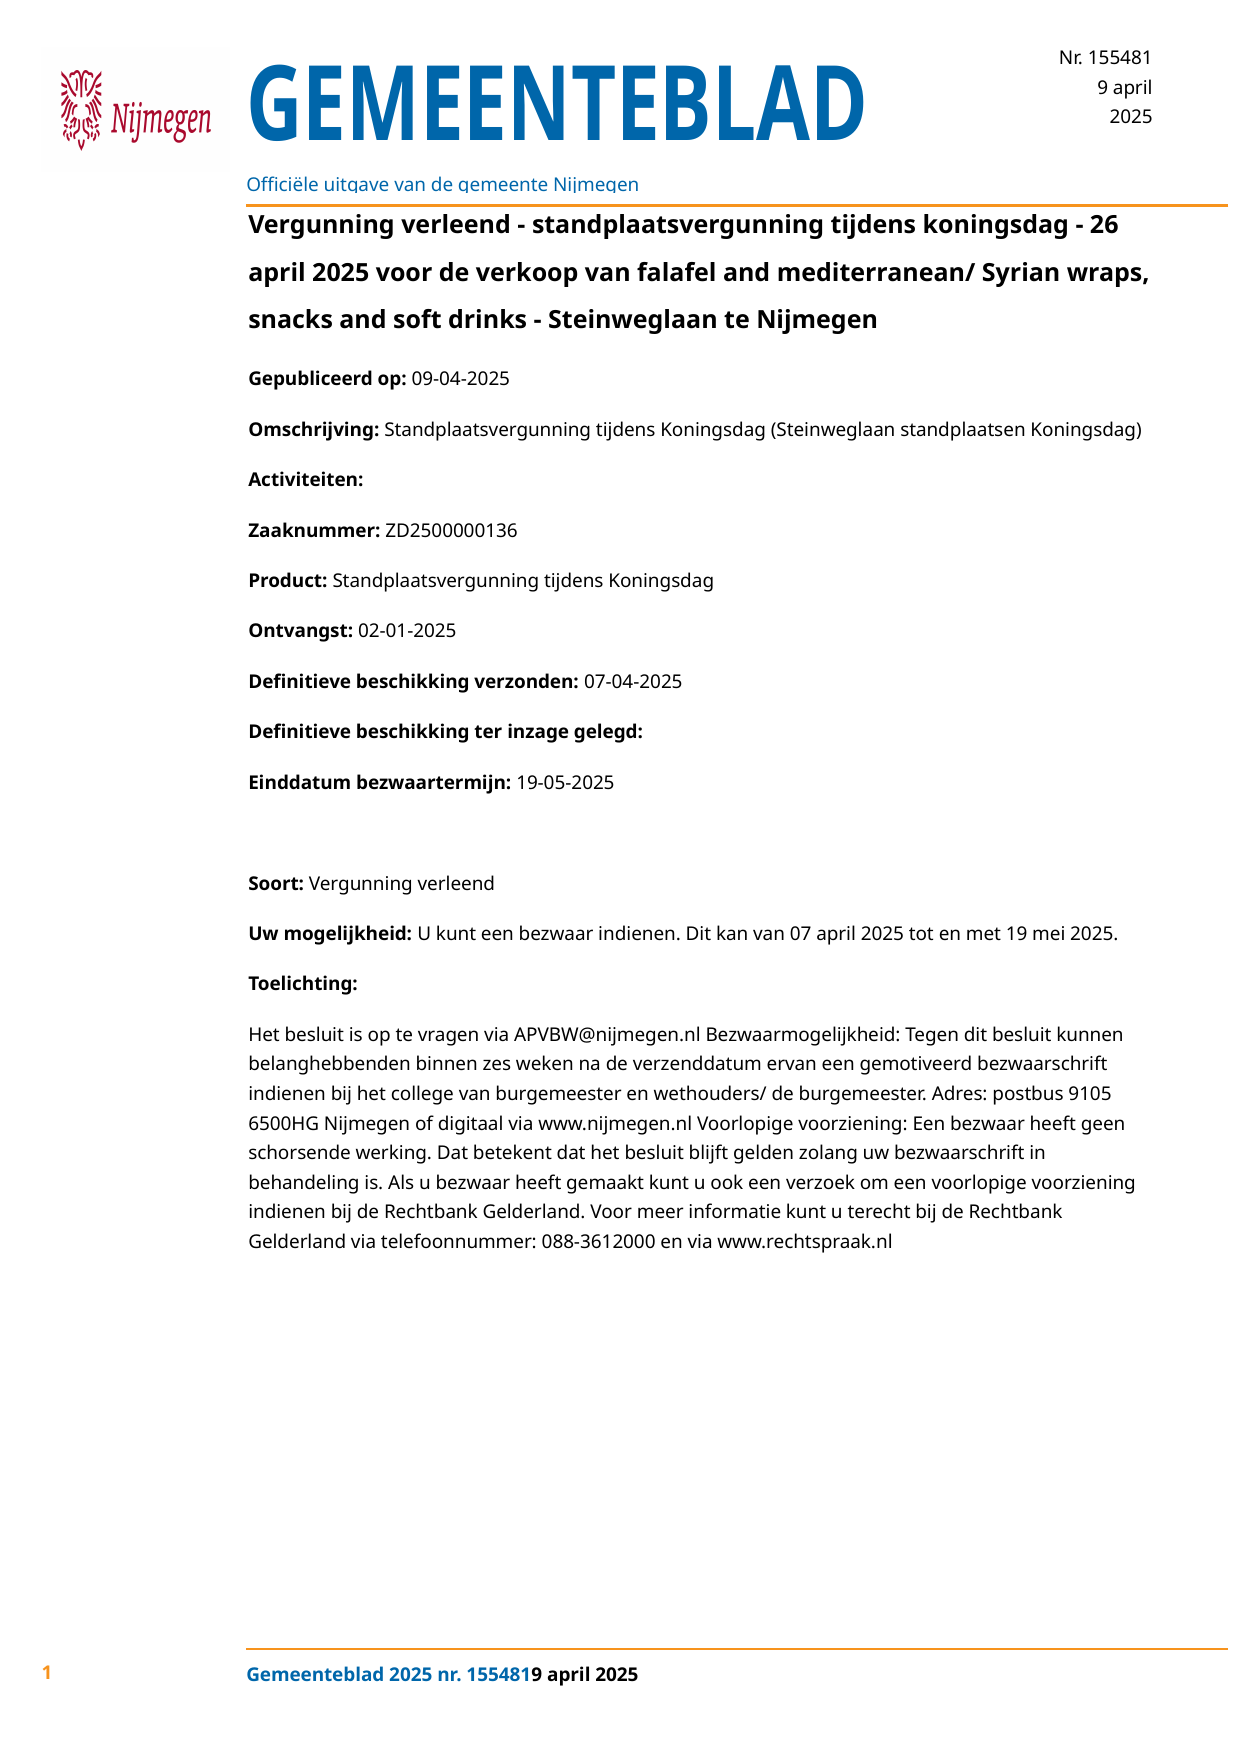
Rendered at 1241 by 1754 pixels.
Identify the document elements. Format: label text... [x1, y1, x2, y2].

text Einddatum bezwaartermijn: 19-05-2025 [248, 769, 1152, 794]
text Uw mogelijkheid: U kunt een bezwaar indienen. Dit kan van 07 april 2025 tot en met 19 mei 2025. [248, 920, 1152, 946]
text Definitieve beschikking verzonden: 07-04-2025 [248, 668, 1152, 694]
picture [41, 47, 231, 172]
text Gepubliceerd op: 09-04-2025 [248, 366, 1152, 391]
text Zaaknummer: ZD2500000136 [248, 517, 1152, 542]
text Activiteiten: [248, 466, 1152, 492]
text Definitieve beschikking ter inzage gelegd: [248, 718, 1152, 744]
text Omschrijving: Standplaatsvergunning tijdens Koningsdag (Steinweglaan standplaatsen Koningsdag) [248, 416, 1152, 442]
text Toelichting: [248, 971, 1152, 996]
text Vergunning verleend - standplaatsvergunning tijdens koningsdag - 26 april 2025 voor de verkoop van falafel and mediterranean/ Syrian wraps, snacks and soft drinks - Steinweglaan te Nijmegen [248, 207, 1152, 336]
text Ontvangst: 02-01-2025 [248, 618, 1152, 643]
text Soort: Vergunning verleend [248, 870, 1152, 895]
text Het besluit is op te vragen via APVBW@nijmegen.nl Bezwaarmogelijkheid: Tegen dit besluit kunnen belanghebbenden binnen zes weken na de verzenddatum ervan een gemotiveerd bezwaarschrift indienen bij het college van burgemeester en wethouders/ de burgemeester. Adres: postbus 9105 6500HG Nijmegen of digitaal via www.nijmegen.nl Voorlopige voorziening: Een bezwaar heeft geen schorsende werking. Dat betekent dat het besluit blijft gelden zolang uw bezwaarschrift in behandeling is. Als u bezwaar heeft gemaakt kunt u ook een verzoek om een voorlopige voorziening indienen bij de Rechtbank Gelderland. Voor meer informatie kunt u terecht bij de Rechtbank Gelderland via telefoonnummer: 088-3612000 en via www.rechtspraak.nl [248, 1021, 1152, 1254]
text Product: Standplaatsvergunning tijdens Koningsdag [248, 567, 1152, 593]
